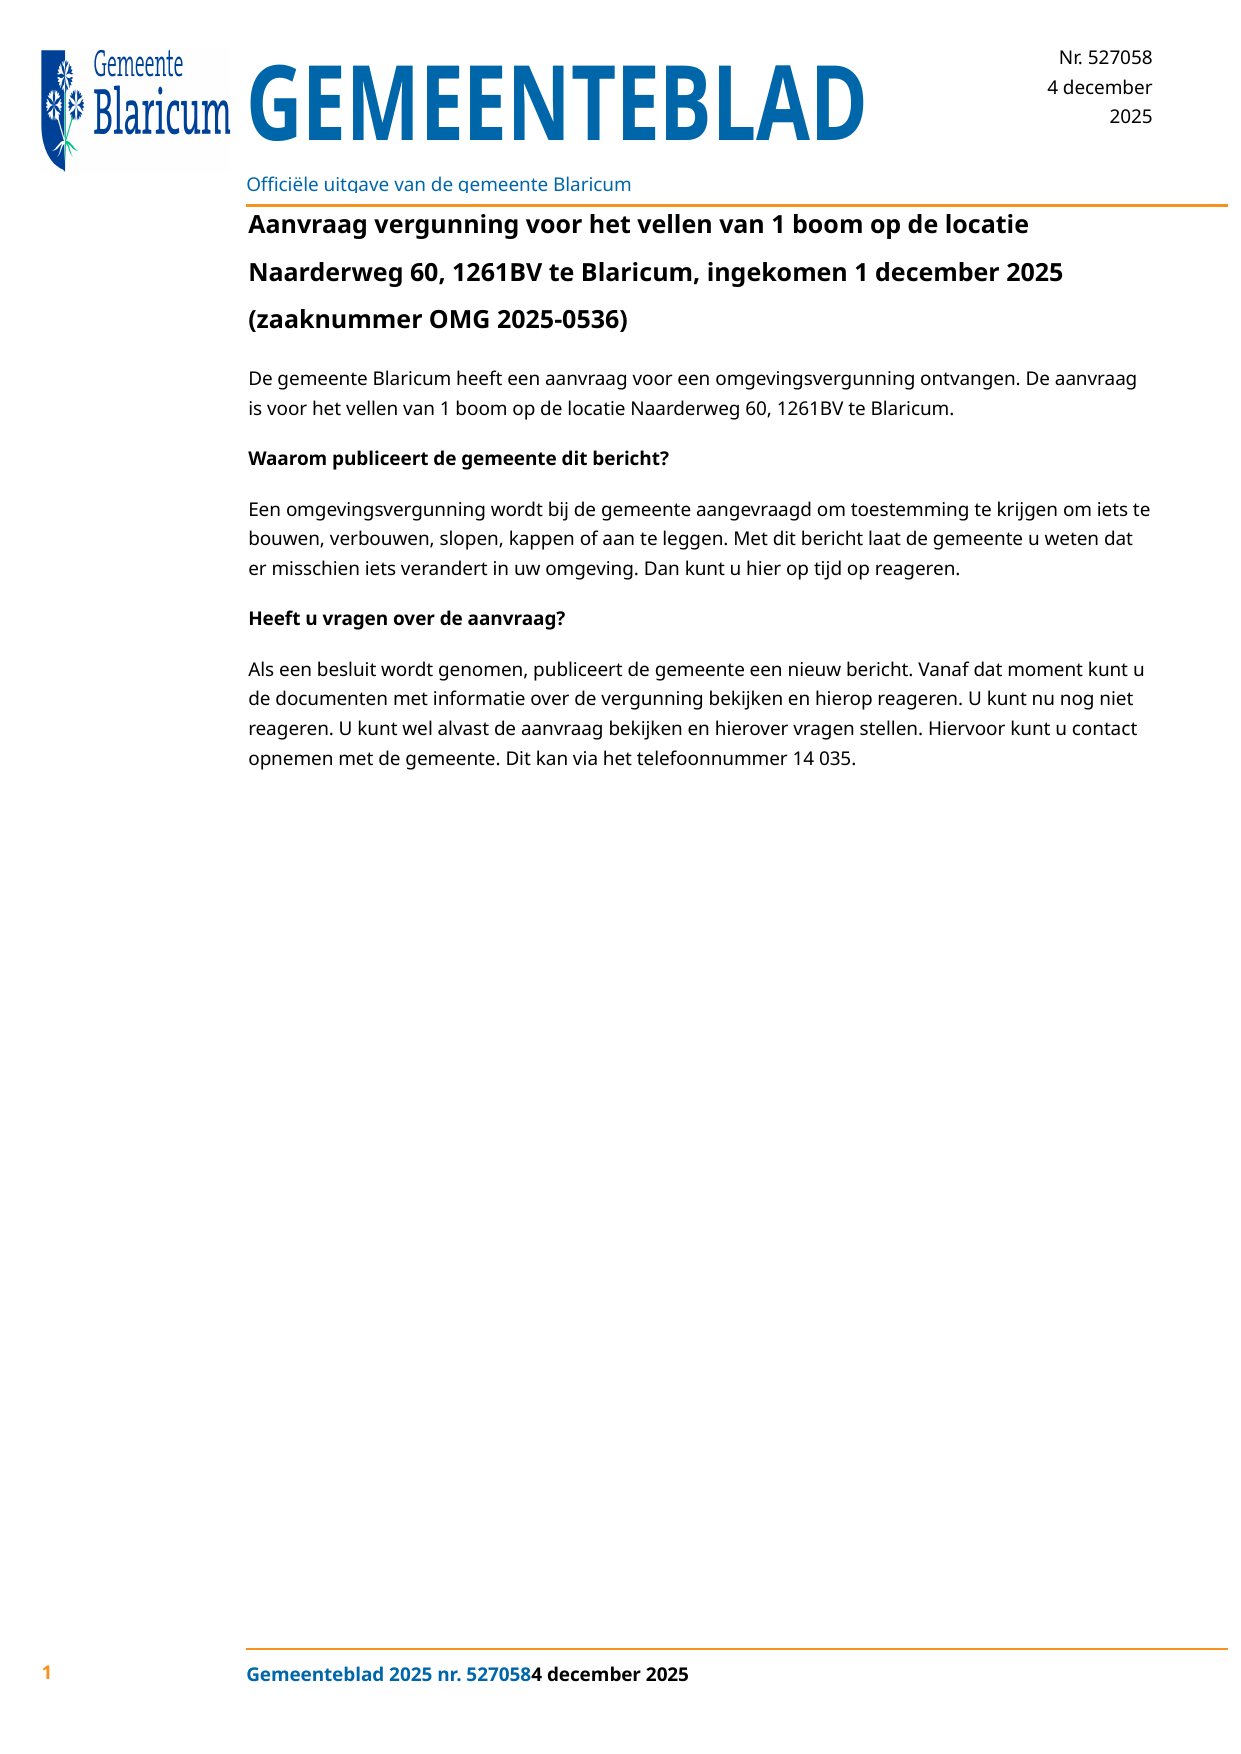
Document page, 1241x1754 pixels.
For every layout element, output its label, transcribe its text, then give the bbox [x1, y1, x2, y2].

picture [41, 47, 231, 172]
text Waarom publiceert de gemeente dit bericht? [248, 446, 1152, 471]
text Aanvraag vergunning voor het vellen van 1 boom op de locatie Naarderweg 60, 1261BV te Blaricum, ingekomen 1 december 2025 (zaaknummer OMG 2025-0536) [248, 207, 1152, 336]
text Heeft u vragen over de aanvraag? [248, 606, 1152, 631]
text Als een besluit wordt genomen, publiceert de gemeente een nieuw bericht. Vanaf dat moment kunt u de documenten met informatie over de vergunning bekijken en hierop reageren. U kunt nu nog niet reageren. U kunt wel alvast de aanvraag bekijken en hierover vragen stellen. Hiervoor kunt u contact opnemen met de gemeente. Dit kan via het telefoonnummer 14 035. [248, 656, 1152, 770]
text Een omgevingsvergunning wordt bij de gemeente aangevraagd om toestemming te krijgen om iets te bouwen, verbouwen, slopen, kappen of aan te leggen. Met dit bericht laat de gemeente u weten dat er misschien iets verandert in uw omgeving. Dan kunt u hier op tijd op reageren. [248, 496, 1152, 581]
text De gemeente Blaricum heeft een aanvraag voor een omgevingsvergunning ontvangen. De aanvraag is voor het vellen van 1 boom op de locatie Naarderweg 60, 1261BV te Blaricum. [248, 366, 1152, 421]
